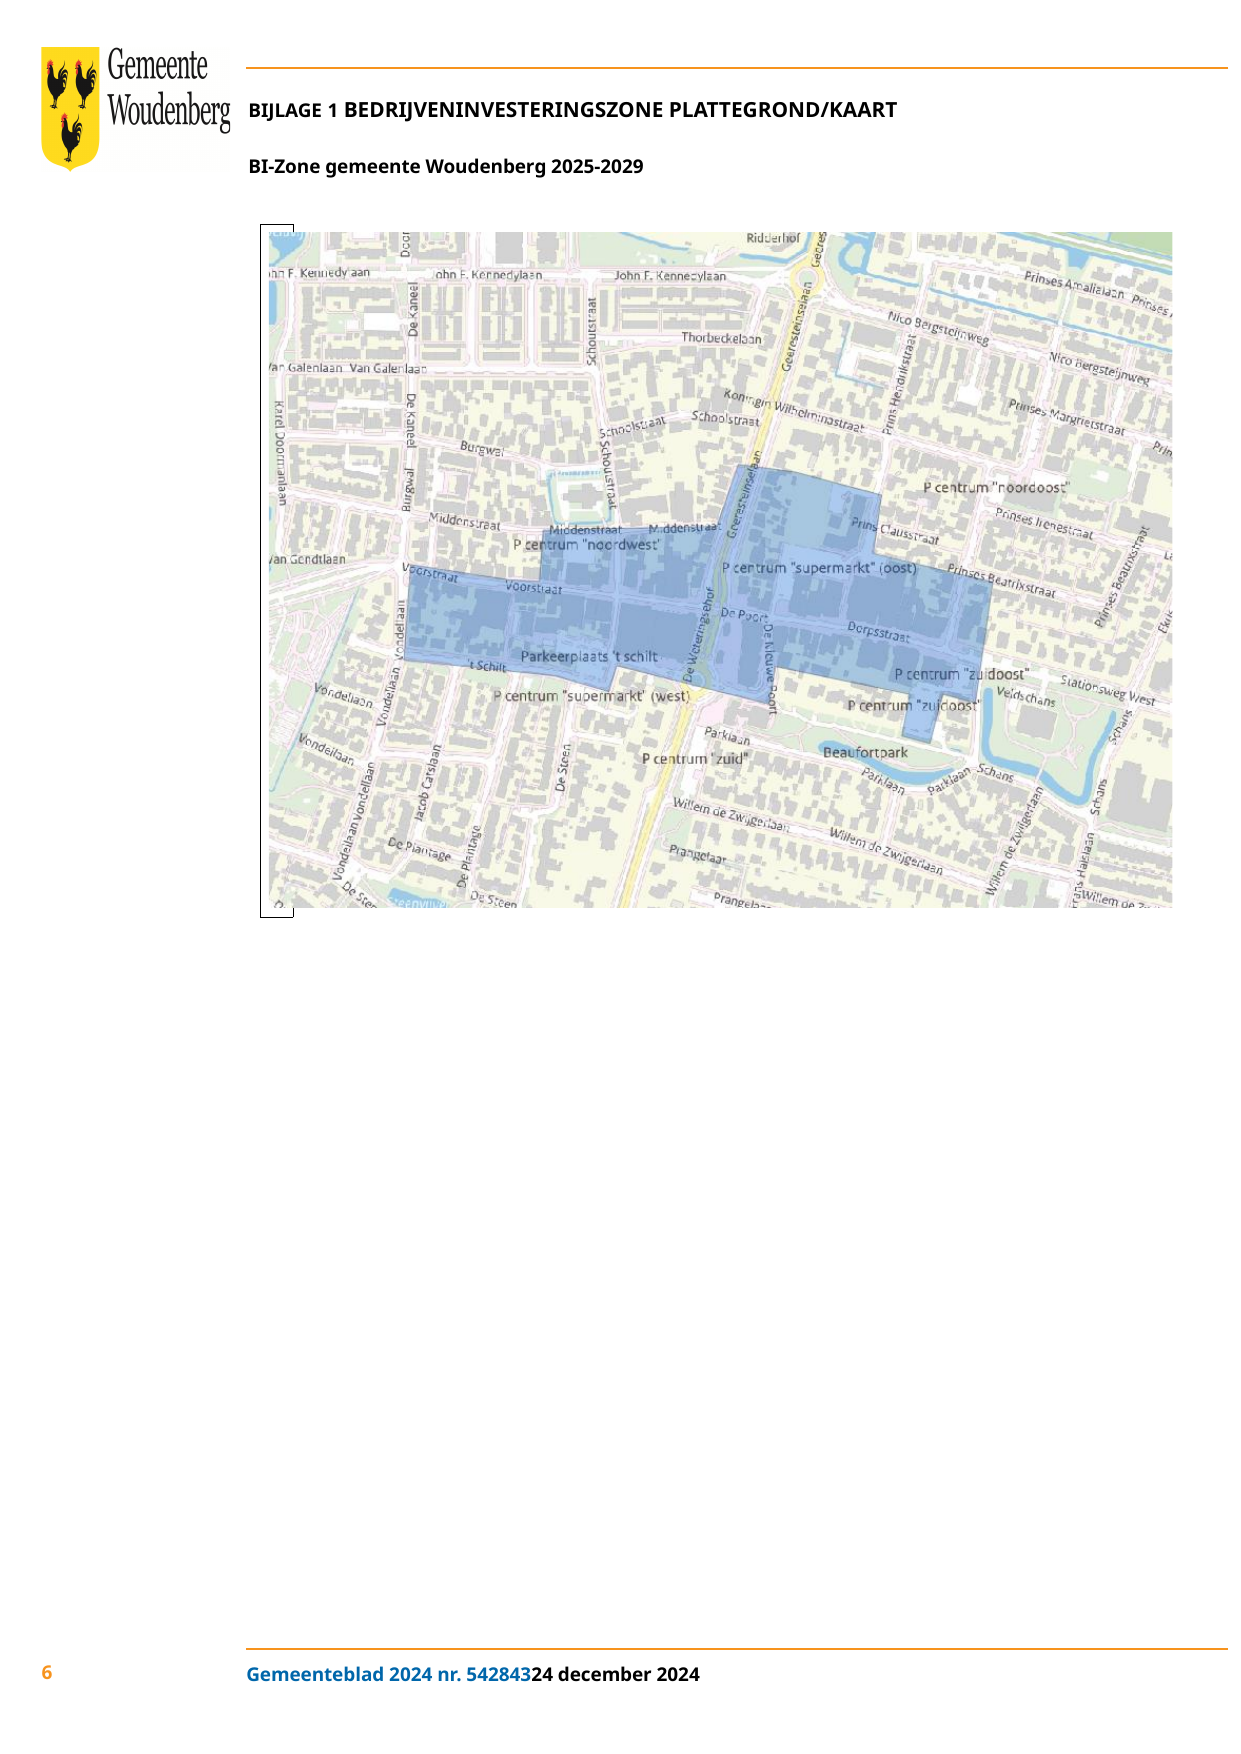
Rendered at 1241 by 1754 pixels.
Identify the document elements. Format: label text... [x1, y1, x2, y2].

text BI-Zone gemeente Woudenberg 2025-2029 [248, 153, 1152, 179]
picture [268, 232, 1173, 908]
text BIJLAGE 1 BEDRIJVENINVESTERINGSZONE PLATTEGROND/KAART [248, 95, 1152, 123]
picture [41, 47, 231, 172]
